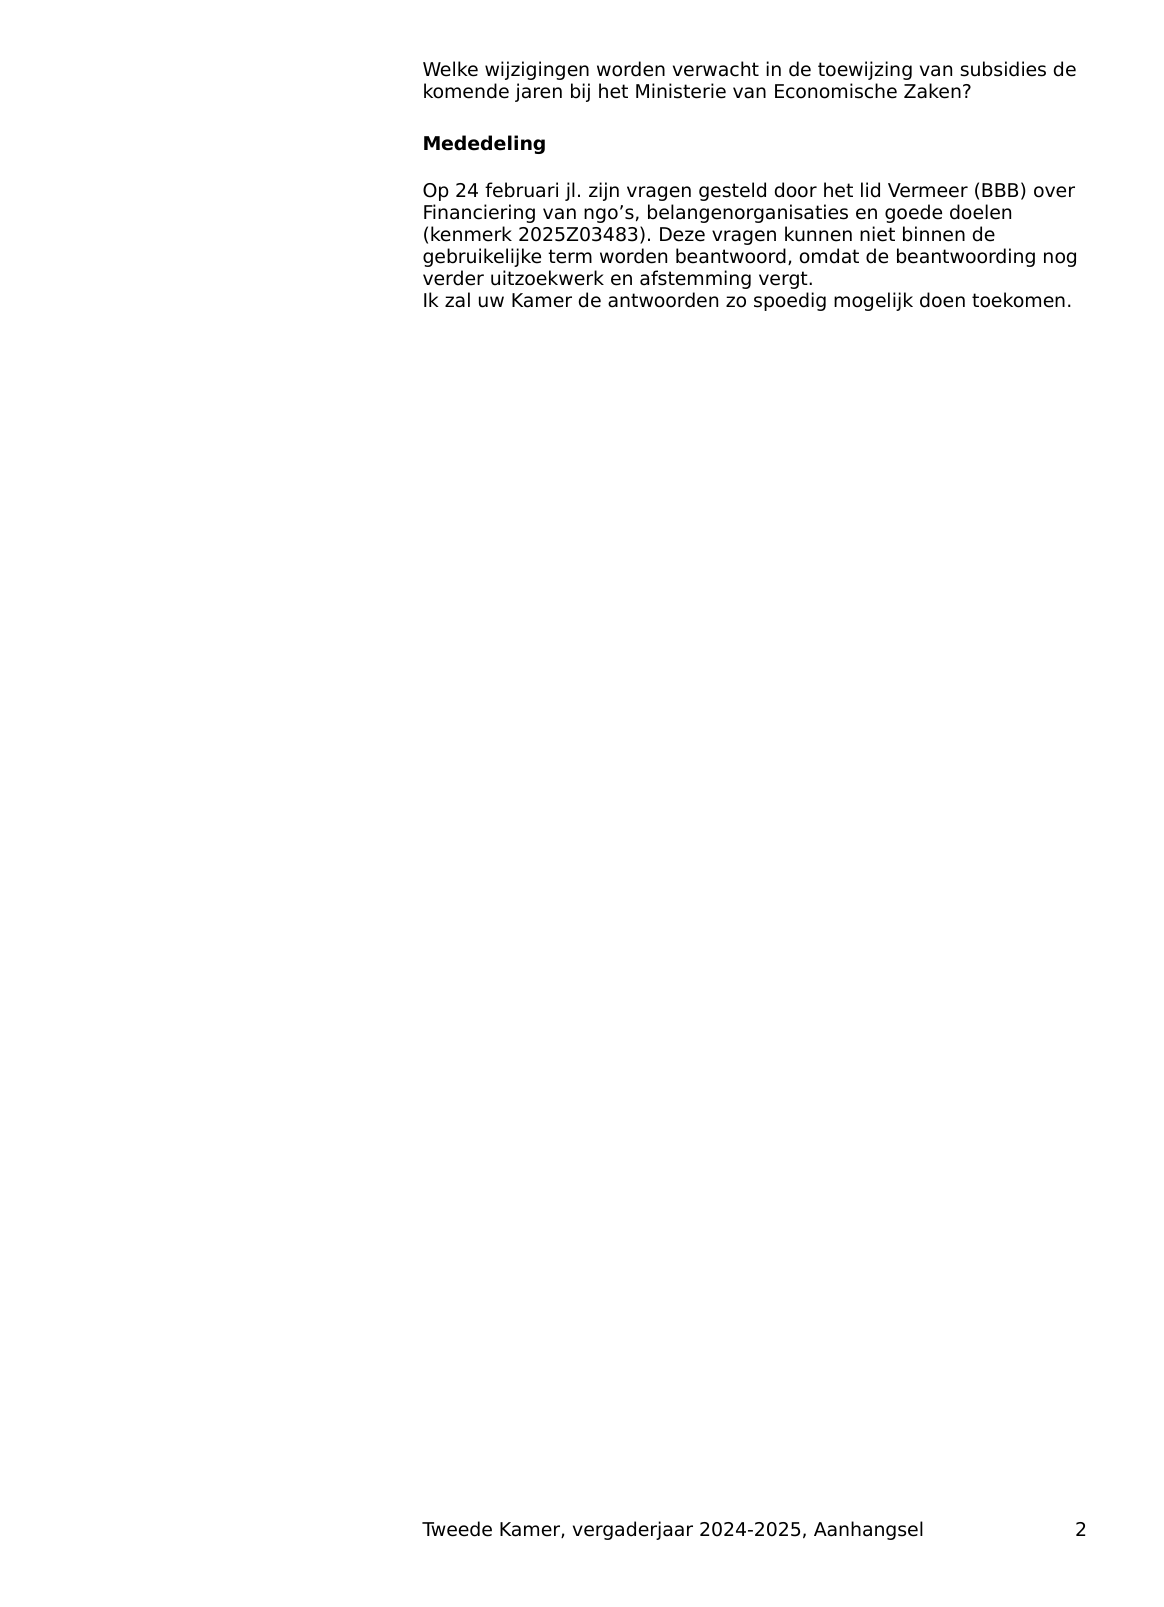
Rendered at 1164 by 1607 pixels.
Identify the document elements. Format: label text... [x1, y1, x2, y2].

subtitle Mededeling [422, 133, 1087, 155]
text Ik zal uw Kamer de antwoorden zo spoedig mogelijk doen toekomen. [422, 290, 1087, 312]
text Welke wijzigingen worden verwacht in de toewijzing van subsidies de komende jaren bij het Ministerie van Economische Zaken? [422, 59, 1087, 103]
text Op 24 februari jl. zijn vragen gesteld door het lid Vermeer (BBB) over Financiering van ngo’s, belangenorganisaties en goede doelen (kenmerk 2025Z03483). Deze vragen kunnen niet binnen de gebruikelijke term worden beantwoord, omdat de beantwoording nog verder uitzoekwerk en afstemming vergt. [422, 180, 1087, 290]
